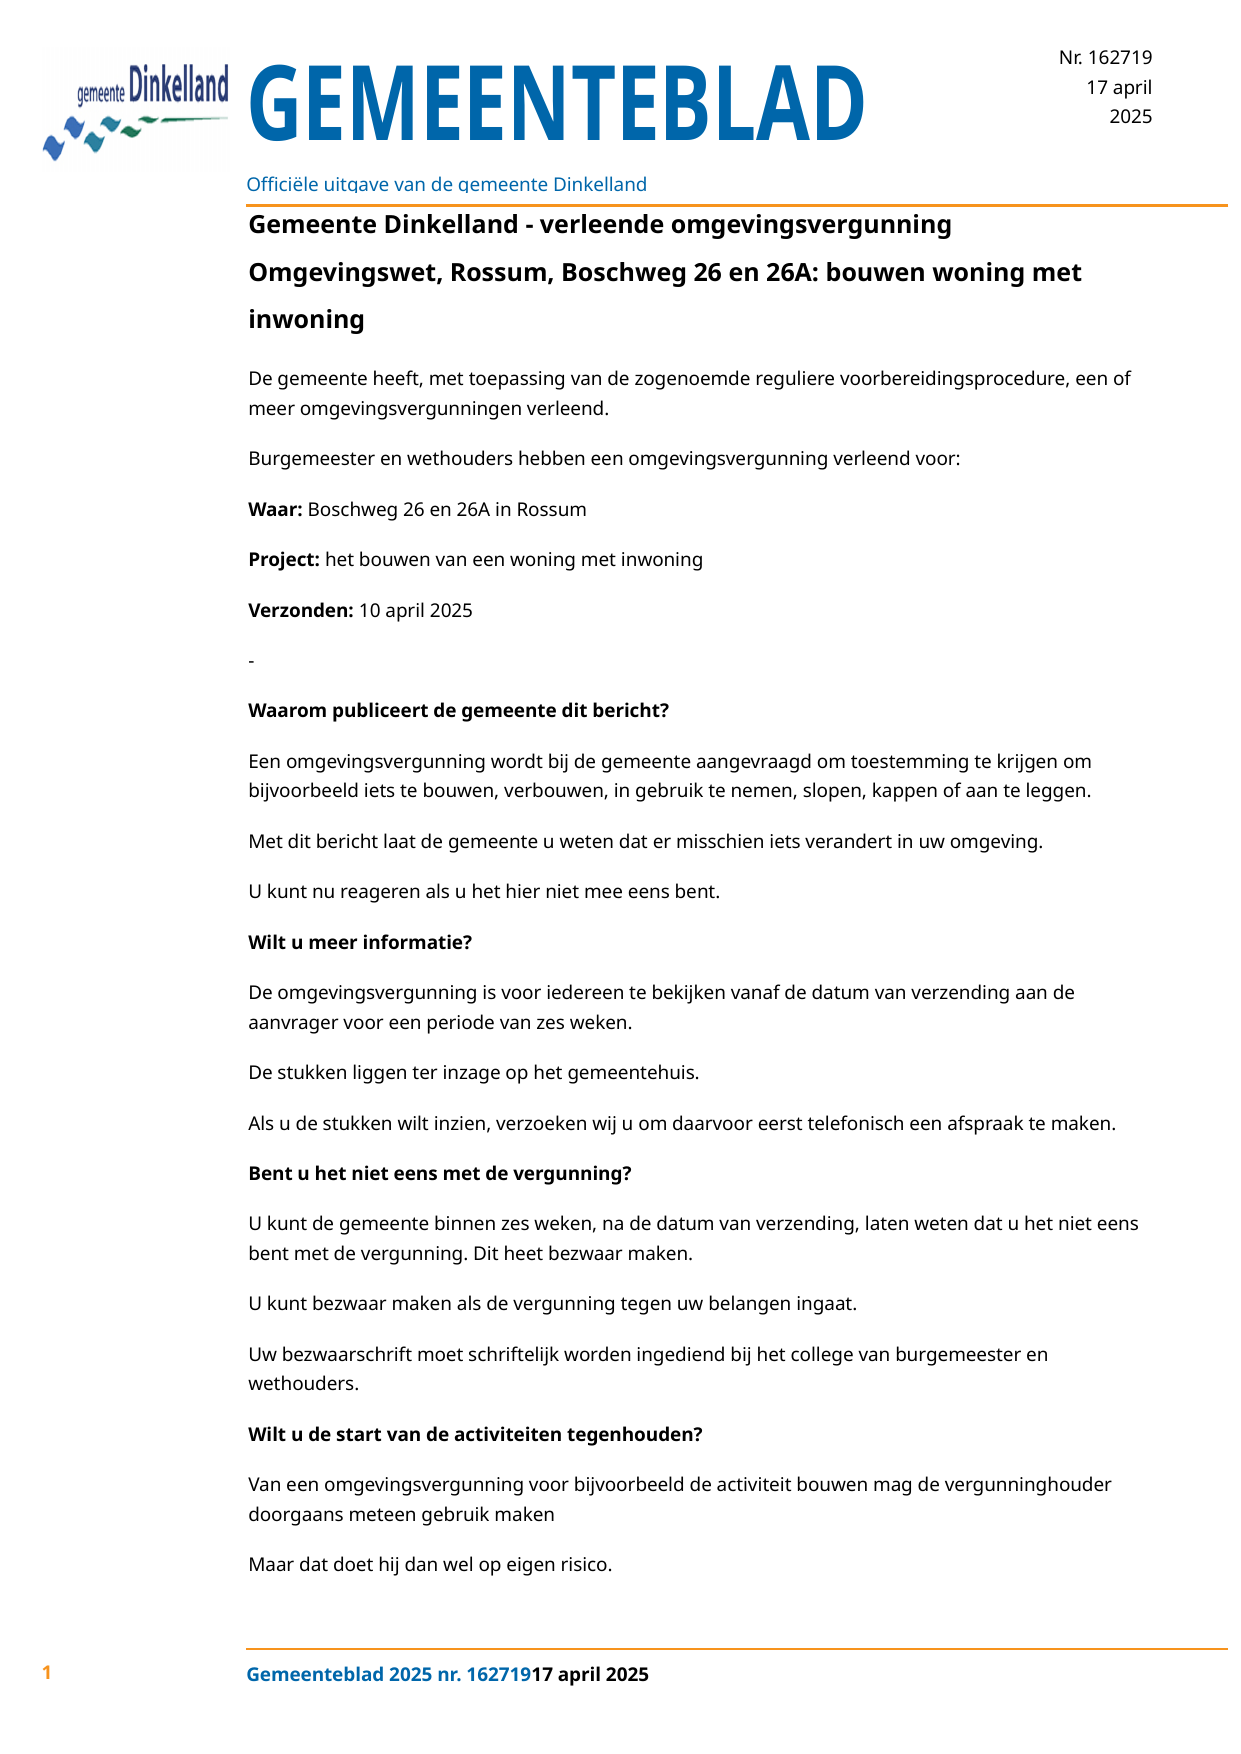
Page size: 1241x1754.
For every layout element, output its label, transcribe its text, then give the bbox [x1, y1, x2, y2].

text - [248, 647, 1152, 673]
text Wilt u de start van de activiteiten tegenhouden? [248, 1421, 1152, 1447]
text Van een omgevingsvergunning voor bijvoorbeeld de activiteit bouwen mag de vergunninghouder doorgaans meteen gebruik maken [248, 1471, 1152, 1527]
text De omgevingsvergunning is voor iedereen te bekijken vanaf de datum van verzending aan de aanvrager voor een periode van zes weken. [248, 979, 1152, 1034]
text U kunt bezwaar maken als de vergunning tegen uw belangen ingaat. [248, 1291, 1152, 1316]
text U kunt nu reageren als u het hier niet mee eens bent. [248, 878, 1152, 904]
text Burgemeester en wethouders hebben een omgevingsvergunning verleend voor: [248, 446, 1152, 471]
text Als u de stukken wilt inzien, verzoeken wij u om daarvoor eerst telefonisch een afspraak te maken. [248, 1110, 1152, 1135]
text Bent u het niet eens met de vergunning? [248, 1160, 1152, 1186]
text Maar dat doet hij dan wel op eigen risico. [248, 1551, 1152, 1577]
text De gemeente heeft, met toepassing van de zogenoemde reguliere voorbereidingsprocedure, een of meer omgevingsvergunningen verleend. [248, 366, 1152, 421]
text De stukken liggen ter inzage op het gemeentehuis. [248, 1059, 1152, 1085]
text U kunt de gemeente binnen zes weken, na de datum van verzending, laten weten dat u het niet eens bent met de vergunning. Dit heet bezwaar maken. [248, 1211, 1152, 1266]
text Waar: Boschweg 26 en 26A in Rossum [248, 496, 1152, 522]
text Uw bezwaarschrift moet schriftelijk worden ingediend bij het college van burgemeester en wethouders. [248, 1341, 1152, 1396]
text Gemeente Dinkelland - verleende omgevingsvergunning Omgevingswet, Rossum, Boschweg 26 en 26A: bouwen woning met inwoning [248, 207, 1152, 336]
text Project: het bouwen van een woning met inwoning [248, 546, 1152, 572]
picture [41, 47, 231, 172]
text Wilt u meer informatie? [248, 929, 1152, 954]
text Met dit bericht laat de gemeente u weten dat er misschien iets verandert in uw omgeving. [248, 828, 1152, 854]
text Waarom publiceert de gemeente dit bericht? [248, 698, 1152, 723]
text Een omgevingsvergunning wordt bij de gemeente aangevraagd om toestemming te krijgen om bijvoorbeeld iets te bouwen, verbouwen, in gebruik te nemen, slopen, kappen of aan te leggen. [248, 748, 1152, 803]
text Verzonden: 10 april 2025 [248, 597, 1152, 622]
